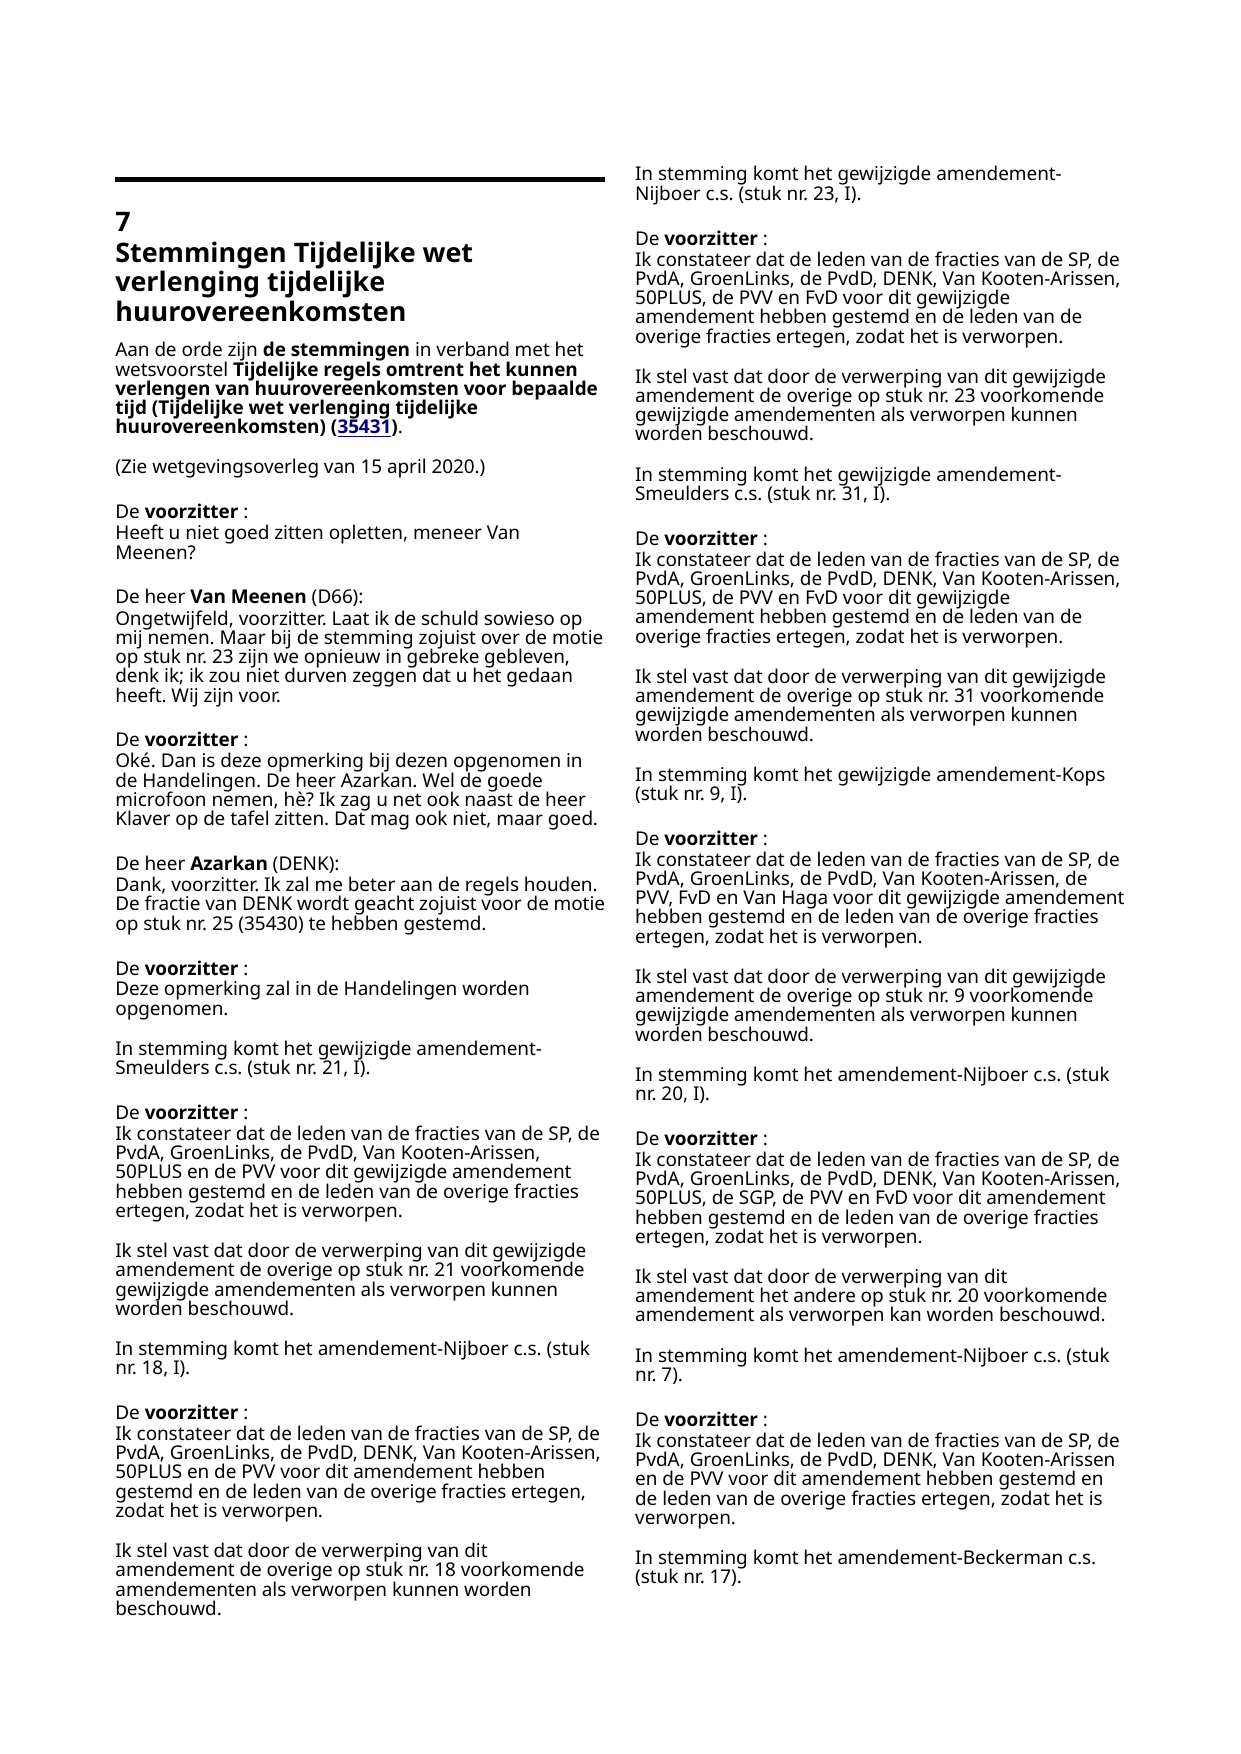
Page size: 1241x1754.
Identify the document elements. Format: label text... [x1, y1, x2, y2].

text 7 [115, 203, 605, 239]
text De voorzitter : [115, 955, 605, 980]
text Aan de orde zijn de stemmingen in verband met het wetsvoorstel Tijdelijke regels omtrent het kunnen verlengen van huurovereenkomsten voor bepaalde tijd (Tijdelijke wet verlenging tijdelijke huurovereenkomsten) (35431). [115, 341, 605, 438]
text De voorzitter : [635, 225, 1125, 251]
text Ik stel vast dat door de verwerping van dit gewijzigde amendement de overige op stuk nr. 21 voorkomende gewijzigde amendementen als verworpen kunnen worden beschouwd. [115, 1242, 605, 1319]
text De voorzitter : [635, 1125, 1125, 1151]
text Ik constateer dat de leden van de fracties van de SP, de PvdA, GroenLinks, de PvdD, DENK, Van Kooten-Arissen en de PVV voor dit amendement hebben gestemd en de leden van de overige fracties ertegen, zodat het is verworpen. [635, 1432, 1125, 1528]
text In stemming komt het amendement-Beckerman c.s. (stuk nr. 17). [635, 1549, 1125, 1587]
text Ongetwijfeld, voorzitter. Laat ik de schuld sowieso op mij nemen. Maar bij de stemming zojuist over de motie op stuk nr. 23 zijn we opnieuw in gebreke gebleven, denk ik; ik zou niet durven zeggen dat u het gedaan heeft. Wij zijn voor. [115, 609, 605, 706]
text De heer Van Meenen (D66): [115, 584, 605, 609]
text De voorzitter : [635, 825, 1125, 851]
text Dank, voorzitter. Ik zal me beter aan de regels houden. De fractie van DENK wordt geacht zojuist voor de motie op stuk nr. 25 (35430) te hebben gestemd. [115, 876, 605, 934]
text Ik constateer dat de leden van de fracties van de SP, de PvdA, GroenLinks, de PvdD, Van Kooten-Arissen, de PVV, FvD en Van Haga voor dit gewijzigde amendement hebben gestemd en de leden van de overige fracties ertegen, zodat het is verworpen. [635, 851, 1125, 947]
text De voorzitter : [635, 525, 1125, 551]
text Ik stel vast dat door de verwerping van dit amendement het andere op stuk nr. 20 voorkomende amendement als verworpen kan worden beschouwd. [635, 1268, 1125, 1326]
text Heeft u niet goed zitten opletten, meneer Van Meenen? [115, 524, 605, 563]
text In stemming komt het amendement-Nijboer c.s. (stuk nr. 7). [635, 1347, 1125, 1385]
text In stemming komt het amendement-Nijboer c.s. (stuk nr. 20, I). [635, 1066, 1125, 1104]
text In stemming komt het gewijzigde amendement-Kops (stuk nr. 9, I). [635, 766, 1125, 804]
text De voorzitter : [115, 499, 605, 524]
text De voorzitter : [635, 1406, 1125, 1432]
text De heer Azarkan (DENK): [115, 850, 605, 876]
text Ik constateer dat de leden van de fracties van de SP, de PvdA, GroenLinks, de PvdD, Van Kooten-Arissen, 50PLUS en de PVV voor dit gewijzigde amendement hebben gestemd en de leden van de overige fracties ertegen, zodat het is verworpen. [115, 1125, 605, 1221]
text In stemming komt het amendement-Nijboer c.s. (stuk nr. 18, I). [115, 1340, 605, 1378]
text In stemming komt het gewijzigde amendement-Nijboer c.s. (stuk nr. 23, I). [635, 165, 1125, 204]
text De voorzitter : [115, 1099, 605, 1125]
text In stemming komt het gewijzigde amendement-Smeulders c.s. (stuk nr. 31, I). [635, 466, 1125, 504]
text Ik constateer dat de leden van de fracties van de SP, de PvdA, GroenLinks, de PvdD, DENK, Van Kooten-Arissen, 50PLUS, de PVV en FvD voor dit gewijzigde amendement hebben gestemd en de leden van de overige fracties ertegen, zodat het is verworpen. [635, 251, 1125, 347]
text Ik constateer dat de leden van de fracties van de SP, de PvdA, GroenLinks, de PvdD, DENK, Van Kooten-Arissen, 50PLUS, de SGP, de PVV en FvD voor dit amendement hebben gestemd en de leden van de overige fracties ertegen, zodat het is verworpen. [635, 1151, 1125, 1247]
text Stemmingen Tijdelijke wet verlenging tijdelijke huurovereenkomsten [115, 239, 605, 341]
text De voorzitter : [115, 1399, 605, 1425]
text Ik stel vast dat door de verwerping van dit gewijzigde amendement de overige op stuk nr. 9 voorkomende gewijzigde amendementen als verworpen kunnen worden beschouwd. [635, 968, 1125, 1045]
text Deze opmerking zal in de Handelingen worden opgenomen. [115, 980, 605, 1019]
text Ik constateer dat de leden van de fracties van de SP, de PvdA, GroenLinks, de PvdD, DENK, Van Kooten-Arissen, 50PLUS, de PVV en FvD voor dit gewijzigde amendement hebben gestemd en de leden van de overige fracties ertegen, zodat het is verworpen. [635, 551, 1125, 647]
text Ik stel vast dat door de verwerping van dit gewijzigde amendement de overige op stuk nr. 31 voorkomende gewijzigde amendementen als verworpen kunnen worden beschouwd. [635, 668, 1125, 745]
text In stemming komt het gewijzigde amendement-Smeulders c.s. (stuk nr. 21, I). [115, 1040, 605, 1078]
text Ik constateer dat de leden van de fracties van de SP, de PvdA, GroenLinks, de PvdD, DENK, Van Kooten-Arissen, 50PLUS en de PVV voor dit amendement hebben gestemd en de leden van de overige fracties ertegen, zodat het is verworpen. [115, 1425, 605, 1521]
text Ik stel vast dat door de verwerping van dit amendement de overige op stuk nr. 18 voorkomende amendementen als verworpen kunnen worden beschouwd. [115, 1542, 605, 1619]
text Oké. Dan is deze opmerking bij dezen opgenomen in de Handelingen. De heer Azarkan. Wel de goede microfoon nemen, hè? Ik zag u net ook naast de heer Klaver op de tafel zitten. Dat mag ook niet, maar goed. [115, 752, 605, 829]
text De voorzitter : [115, 727, 605, 752]
text (Zie wetgevingsoverleg van 15 april 2020.) [115, 458, 605, 478]
text Ik stel vast dat door de verwerping van dit gewijzigde amendement de overige op stuk nr. 23 voorkomende gewijzigde amendementen als verworpen kunnen worden beschouwd. [635, 368, 1125, 445]
